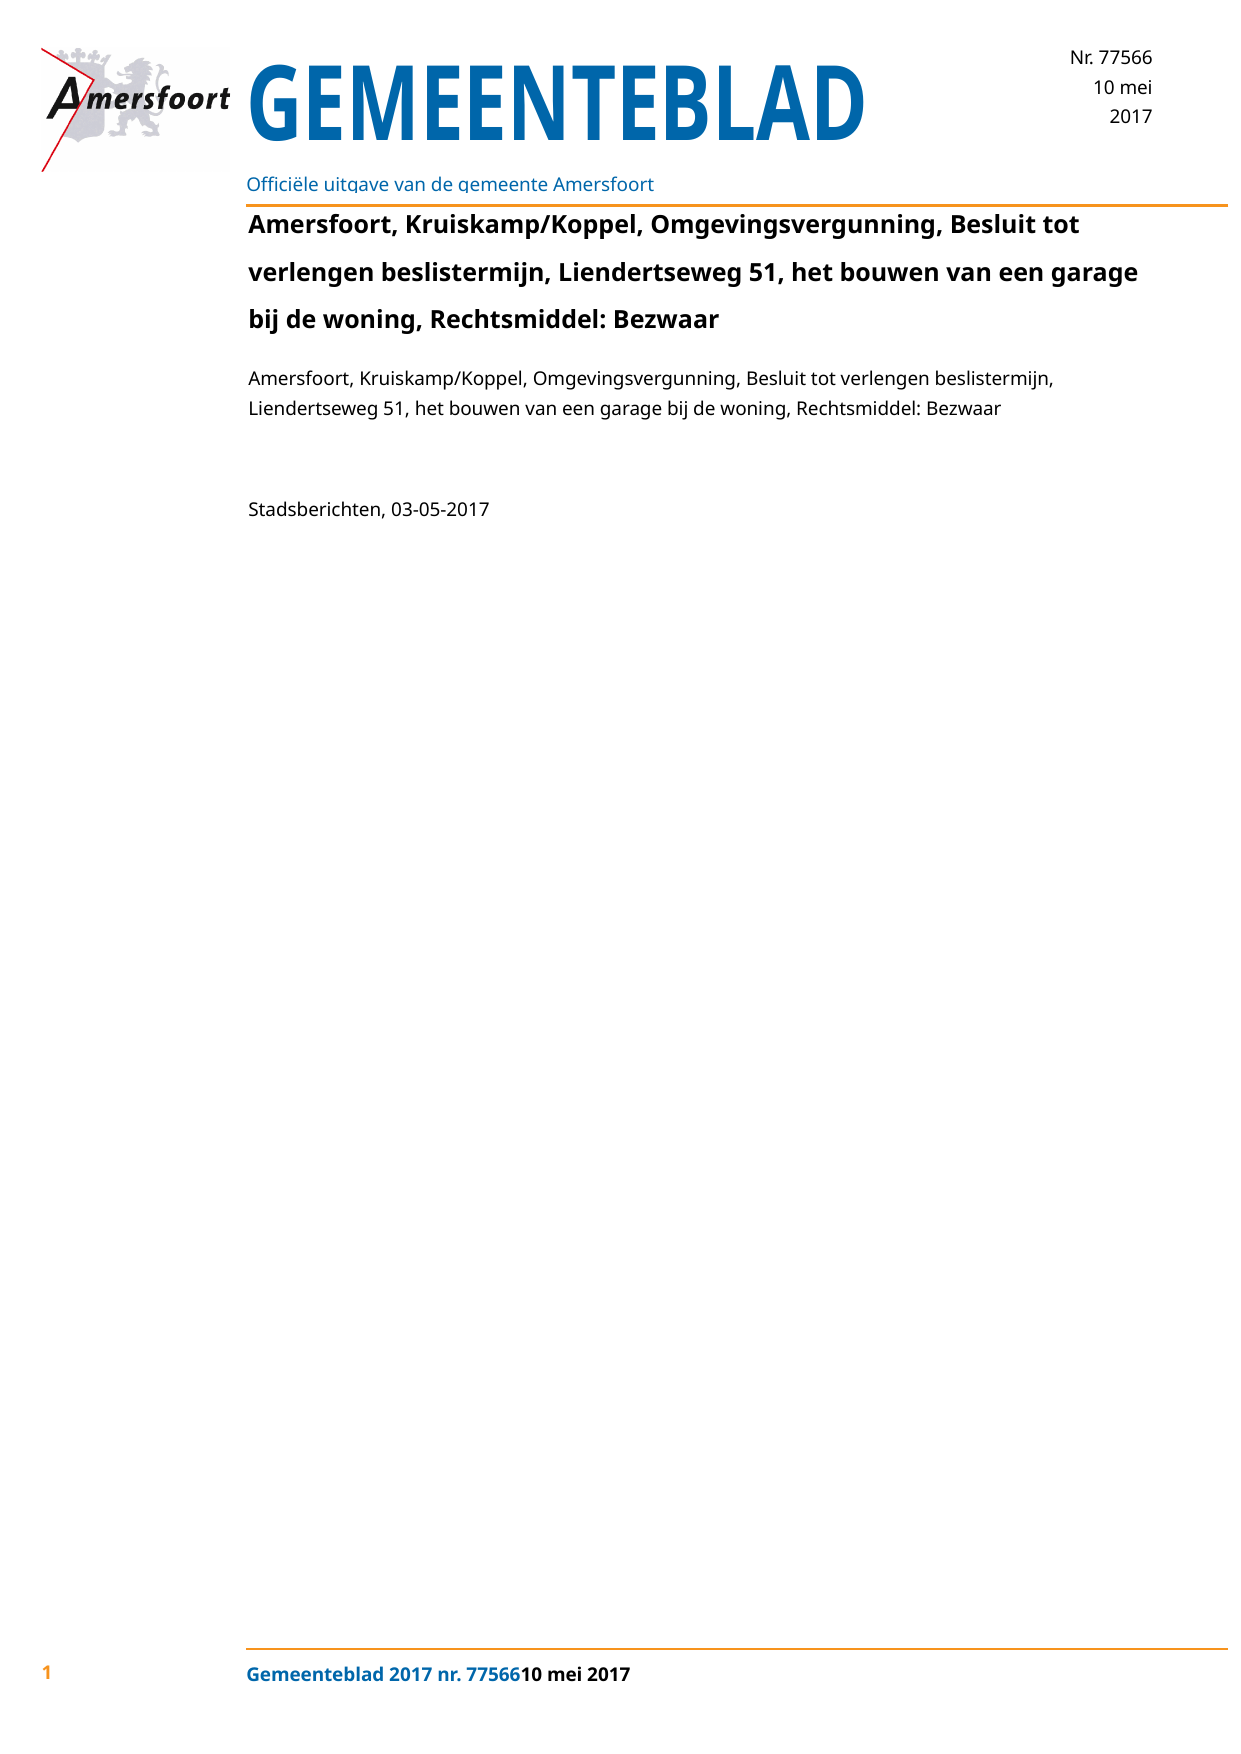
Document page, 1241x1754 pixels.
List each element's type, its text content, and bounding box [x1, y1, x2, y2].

picture [41, 47, 231, 172]
text Amersfoort, Kruiskamp/Koppel, Omgevingsvergunning, Besluit tot verlengen beslistermijn, Liendertseweg 51, het bouwen van een garage bij de woning, Rechtsmiddel: Bezwaar [248, 207, 1152, 336]
text Amersfoort, Kruiskamp/Koppel, Omgevingsvergunning, Besluit tot verlengen beslistermijn, Liendertseweg 51, het bouwen van een garage bij de woning, Rechtsmiddel: Bezwaar [248, 366, 1152, 421]
text Stadsberichten, 03-05-2017 [248, 496, 1152, 522]
